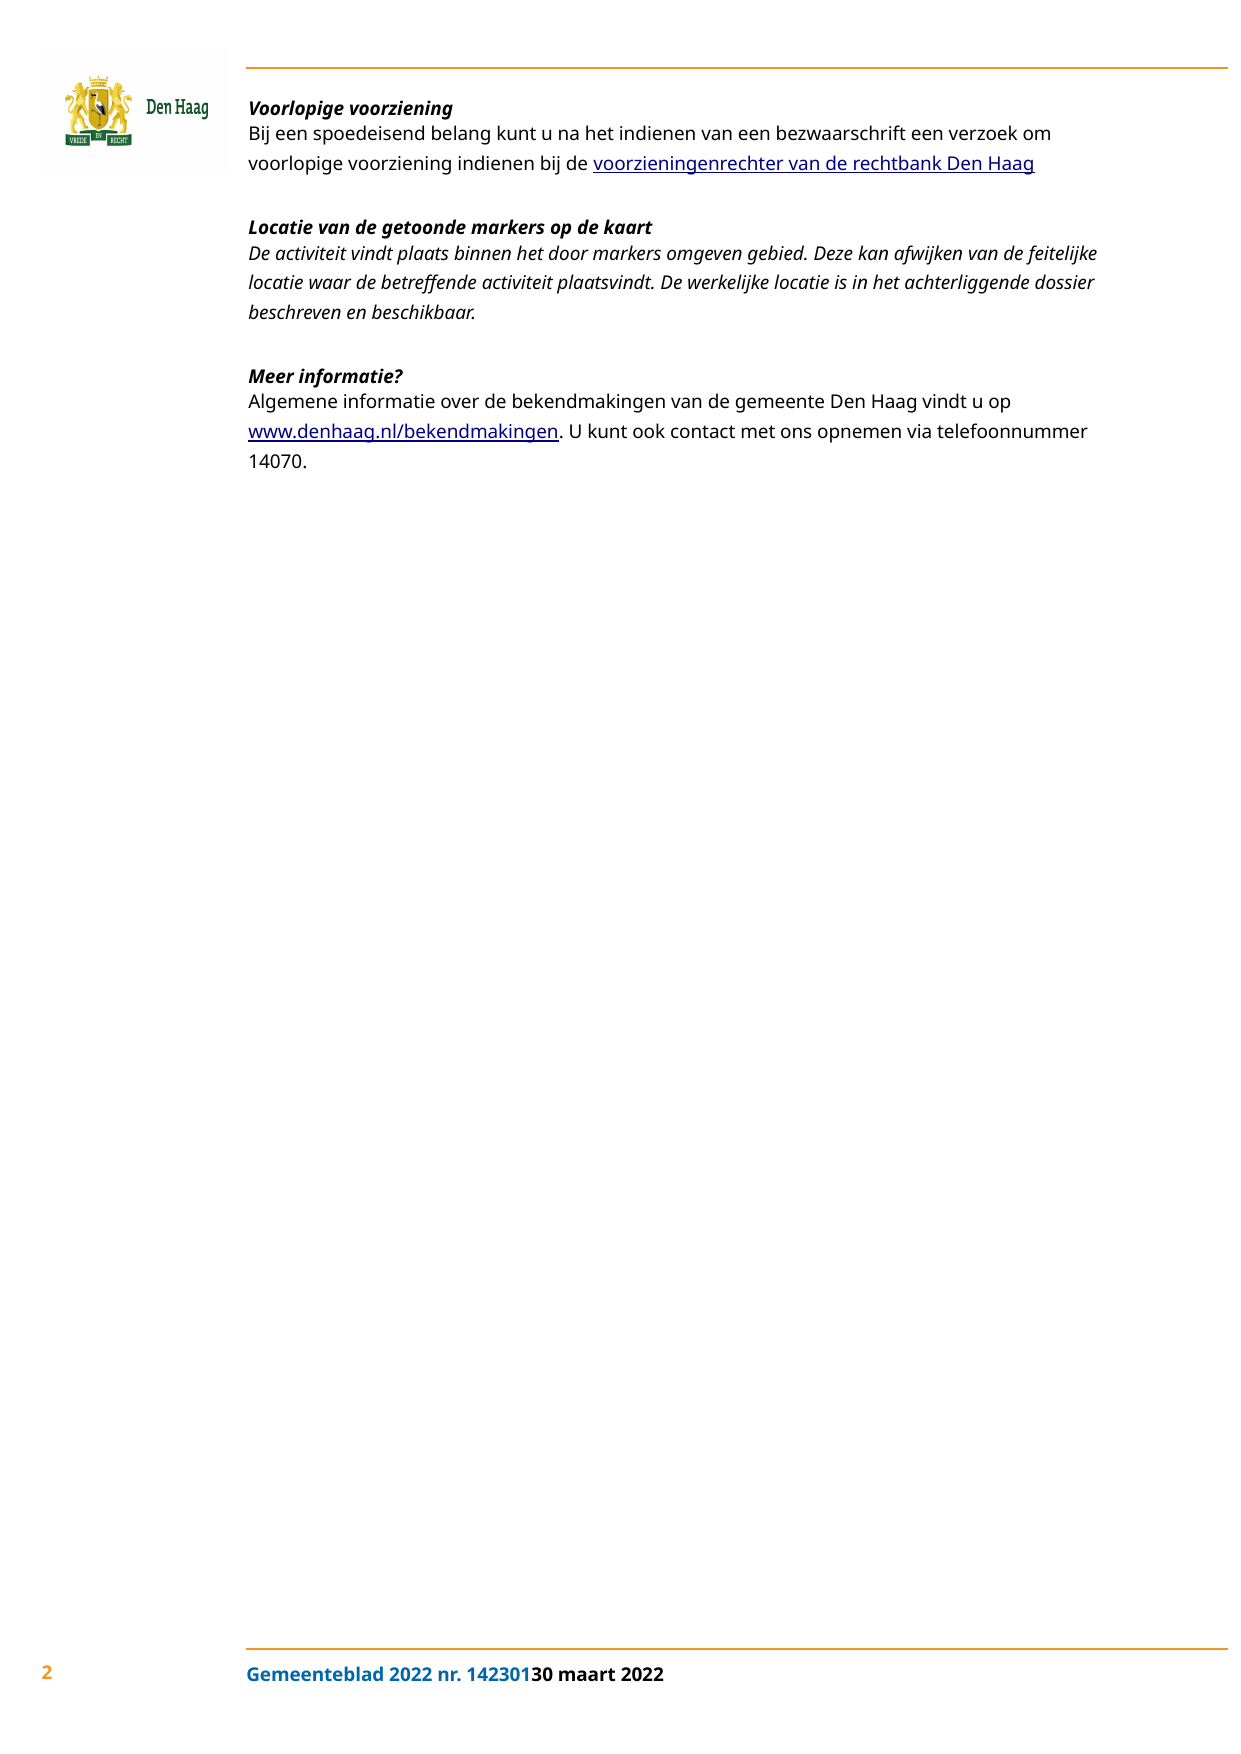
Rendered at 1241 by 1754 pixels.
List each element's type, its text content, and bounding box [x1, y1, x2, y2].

text De activiteit vindt plaats binnen het door markers omgeven gebied. Deze kan afwijken van de feitelijke locatie waar de betreffende activiteit plaatsvindt. De werkelijke locatie is in het achterliggende dossier beschreven en beschikbaar. [248, 240, 1152, 325]
picture [41, 47, 231, 172]
text Algemene informatie over de bekendmakingen van de gemeente Den Haag vindt u op www.denhaag.nl/bekendmakingen. U kunt ook contact met ons opnemen via telefoonnummer 14070. [248, 389, 1152, 473]
text Meer informatie? [248, 363, 1152, 389]
text Bij een spoedeisend belang kunt u na het indienen van een bezwaarschrift een verzoek om voorlopige voorziening indienen bij de voorzieningenrechter van de rechtbank Den Haag [248, 121, 1152, 176]
text Locatie van de getoonde markers op de kaart [248, 214, 1152, 240]
text Voorlopige voorziening [248, 95, 1152, 121]
